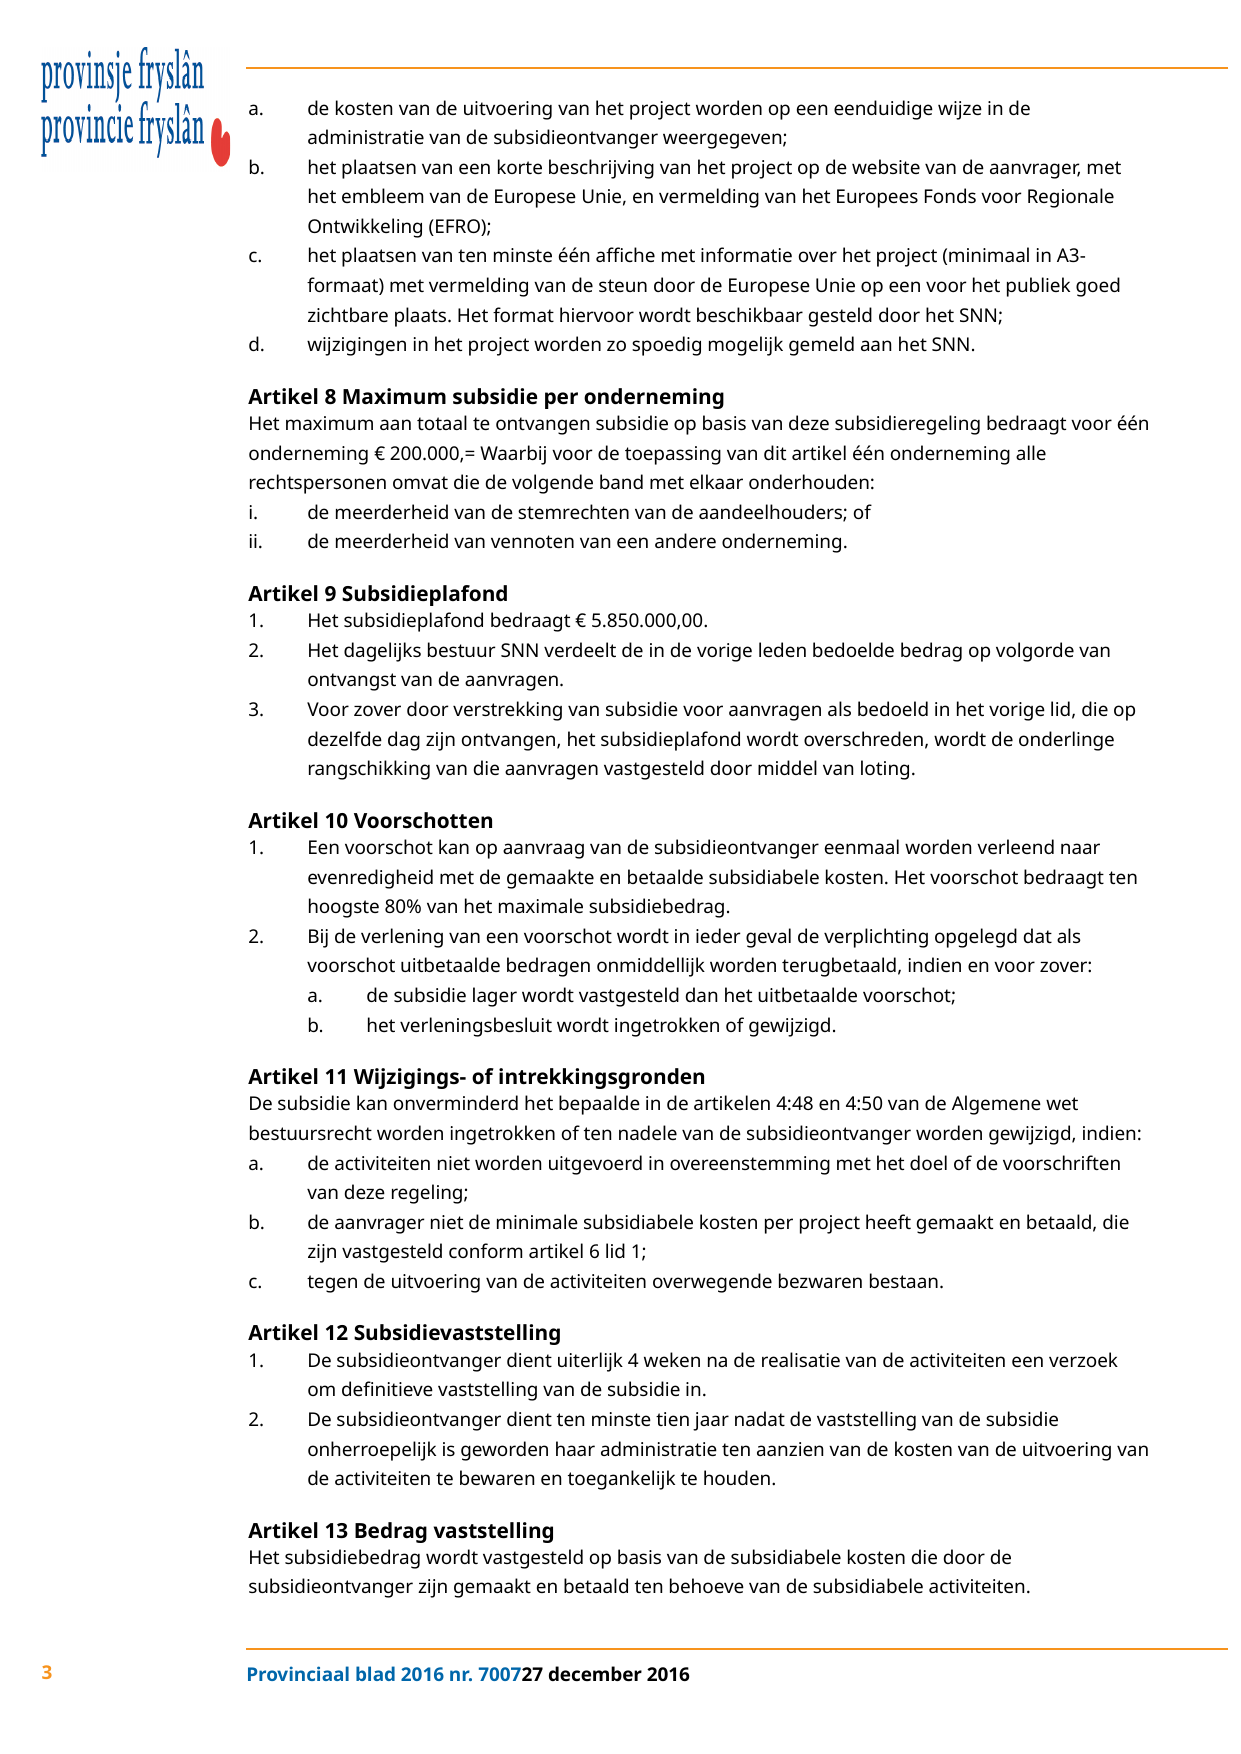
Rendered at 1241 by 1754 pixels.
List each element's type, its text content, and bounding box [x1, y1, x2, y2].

list De subsidieontvanger dient uiterlijk 4 weken na de realisatie van de activiteiten een verzoek om definitieve vaststelling van de subsidie in. [248, 1347, 1152, 1402]
list De subsidieontvanger dient ten minste tien jaar nadat de vaststelling van de subsidie onherroepelijk is geworden haar administratie ten aanzien van de kosten van de uitvoering van de activiteiten te bewaren en toegankelijk te houden. [248, 1406, 1152, 1491]
text Artikel 11 Wijzigings- of intrekkingsgronden [248, 1062, 1152, 1091]
list het plaatsen van ten minste één affiche met informatie over het project (minimaal in A3-formaat) met vermelding van de steun door de Europese Unie op een voor het publiek goed zichtbare plaats. Het format hiervoor wordt beschikbaar gesteld door het SNN; [248, 243, 1152, 328]
list de kosten van de uitvoering van het project worden op een eenduidige wijze in de administratie van de subsidieontvanger weergegeven; [248, 95, 1152, 150]
list wijzigingen in het project worden zo spoedig mogelijk gemeld aan het SNN. [248, 331, 1152, 357]
list het verleningsbesluit wordt ingetrokken of gewijzigd. [307, 1012, 1152, 1037]
text De subsidie kan onverminderd het bepaalde in de artikelen 4:48 en 4:50 van de Algemene wet bestuursrecht worden ingetrokken of ten nadele van de subsidieontvanger worden gewijzigd, indien: [248, 1091, 1152, 1146]
text Het maximum aan totaal te ontvangen subsidie op basis van deze subsidieregeling bedraagt voor één onderneming € 200.000,= Waarbij voor de toepassing van dit artikel één onderneming alle rechtspersonen omvat die de volgende band met elkaar onderhouden: [248, 410, 1152, 495]
list de aanvrager niet de minimale subsidiabele kosten per project heeft gemaakt en betaald, die zijn vastgesteld conform artikel 6 lid 1; [248, 1209, 1152, 1264]
list de subsidie lager wordt vastgesteld dan het uitbetaalde voorschot; [307, 982, 1152, 1008]
list Het dagelijks bestuur SNN verdeelt de in de vorige leden bedoelde bedrag op volgorde van ontvangst van de aanvragen. [248, 637, 1152, 692]
text Artikel 10 Voorschotten [248, 806, 1152, 834]
list Bij de verlening van een voorschot wordt in ieder geval de verplichting opgelegd dat als voorschot uitbetaalde bedragen onmiddellijk worden terugbetaald, indien en voor zover: [248, 923, 1152, 978]
list de meerderheid van vennoten van een andere onderneming. [248, 529, 1152, 554]
list de activiteiten niet worden uitgevoerd in overeenstemming met het doel of de voorschriften van deze regeling; [248, 1150, 1152, 1205]
list Voor zover door verstrekking van subsidie voor aanvragen als bedoeld in het vorige lid, die op dezelfde dag zijn ontvangen, het subsidieplafond wordt overschreden, wordt de onderlinge rangschikking van die aanvragen vastgesteld door middel van loting. [248, 696, 1152, 781]
text Artikel 8 Maximum subsidie per onderneming [248, 382, 1152, 410]
list het plaatsen van een korte beschrijving van het project op de website van de aanvrager, met het embleem van de Europese Unie, en vermelding van het Europees Fonds voor Regionale Ontwikkeling (EFRO); [248, 154, 1152, 239]
list Een voorschot kan op aanvraag van de subsidieontvanger eenmaal worden verleend naar evenredigheid met de gemaakte en betaalde subsidiabele kosten. Het voorschot bedraagt ten hoogste 80% van het maximale subsidiebedrag. [248, 834, 1152, 919]
text Het subsidiebedrag wordt vastgesteld op basis van de subsidiabele kosten die door de subsidieontvanger zijn gemaakt en betaald ten behoeve van de subsidiabele activiteiten. [248, 1544, 1152, 1599]
list de meerderheid van de stemrechten van de aandeelhouders; of [248, 499, 1152, 525]
text Artikel 13 Bedrag vaststelling [248, 1516, 1152, 1544]
text Artikel 12 Subsidievaststelling [248, 1318, 1152, 1347]
list Het subsidieplafond bedraagt € 5.850.000,00. [248, 607, 1152, 633]
picture [41, 47, 231, 172]
text Artikel 9 Subsidieplafond [248, 579, 1152, 607]
list tegen de uitvoering van de activiteiten overwegende bezwaren bestaan. [248, 1268, 1152, 1294]
